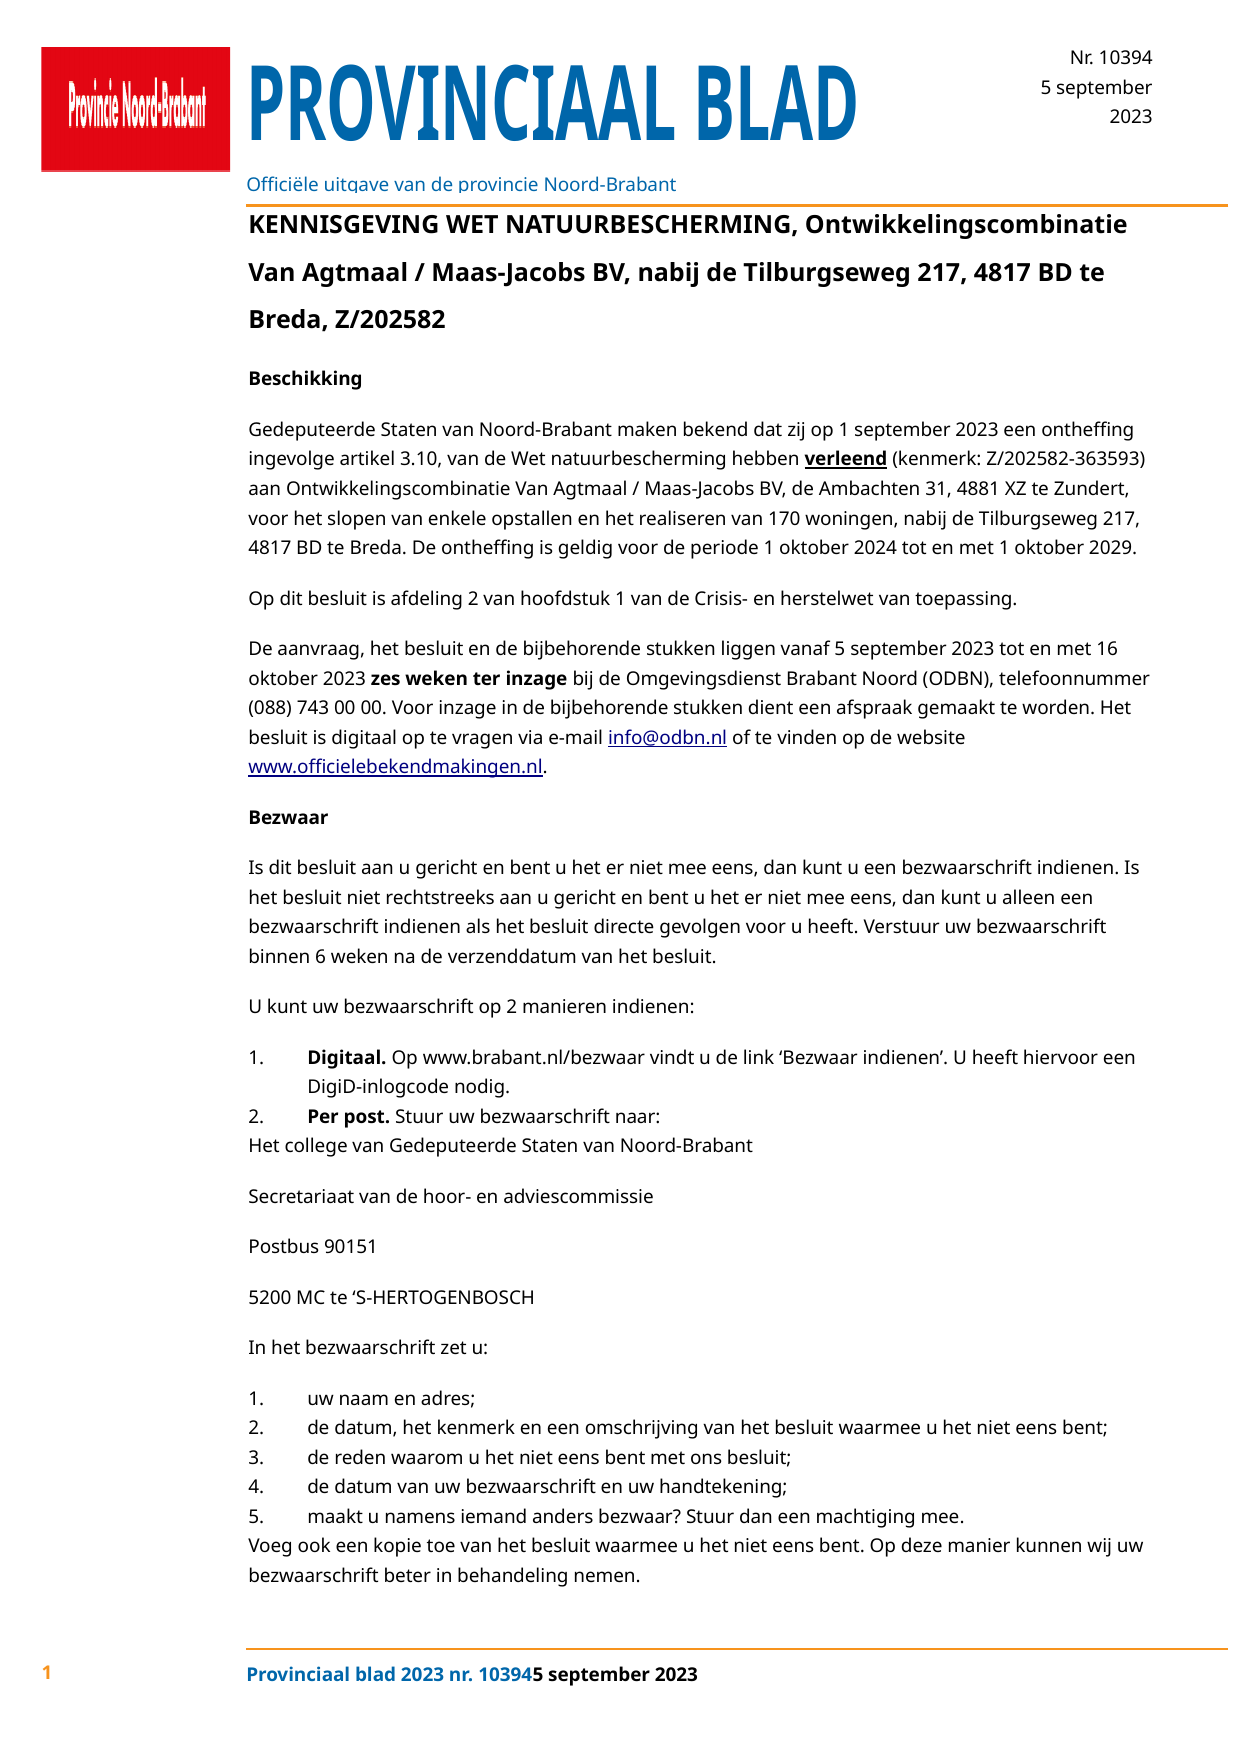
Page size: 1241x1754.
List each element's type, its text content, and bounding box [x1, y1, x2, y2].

picture [41, 47, 231, 172]
list uw naam en adres; [248, 1385, 1152, 1410]
text 5200 MC te ‘S‑HERTOGENBOSCH [248, 1284, 1152, 1309]
text Op dit besluit is afdeling 2 van hoofdstuk 1 van de Crisis- en herstelwet van toepassing. [248, 585, 1152, 610]
text Het college van Gedeputeerde Staten van Noord-Brabant [248, 1133, 1152, 1158]
text Beschikking [248, 366, 1152, 391]
list Digitaal. Op www.brabant.nl/bezwaar vindt u de link ‘Bezwaar indienen’. U heeft hiervoor een DigiD-inlogcode nodig. [248, 1044, 1152, 1099]
list de reden waarom u het niet eens bent met ons besluit; [248, 1444, 1152, 1469]
text U kunt uw bezwaarschrift op 2 manieren indienen: [248, 993, 1152, 1019]
list Per post. Stuur uw bezwaarschrift naar: [248, 1103, 1152, 1129]
text In het bezwaarschrift zet u: [248, 1334, 1152, 1360]
list maakt u namens iemand anders bezwaar? Stuur dan een machtiging mee. [248, 1503, 1152, 1529]
list de datum van uw bezwaarschrift en uw handtekening; [248, 1473, 1152, 1499]
text Voeg ook een kopie toe van het besluit waarmee u het niet eens bent. Op deze manier kunnen wij uw bezwaarschrift beter in behandeling nemen. [248, 1533, 1152, 1588]
text KENNISGEVING WET NATUURBESCHERMING, Ontwikkelingscombinatie Van Agtmaal / Maas-Jacobs BV, nabij de Tilburgseweg 217, 4817 BD te Breda, Z/202582 [248, 207, 1152, 336]
text Gedeputeerde Staten van Noord-Brabant maken bekend dat zij op 1 september 2023 een ontheffing ingevolge artikel 3.10, van de Wet natuurbescherming hebben verleend (kenmerk: Z/202582-363593) aan Ontwikkelingscombinatie Van Agtmaal / Maas-Jacobs BV, de Ambachten 31, 4881 XZ te Zundert, voor het slopen van enkele opstallen en het realiseren van 170 woningen, nabij de Tilburgseweg 217, 4817 BD te Breda. De ontheffing is geldig voor de periode 1 oktober 2024 tot en met 1 oktober 2029. [248, 416, 1152, 560]
text De aanvraag, het besluit en de bijbehorende stukken liggen vanaf 5 september 2023 tot en met 16 oktober 2023 zes weken ter inzage bij de Omgevingsdienst Brabant Noord (ODBN), telefoonnummer (088) 743 00 00. Voor inzage in de bijbehorende stukken dient een afspraak gemaakt te worden. Het besluit is digitaal op te vragen via e-mail info@odbn.nl of te vinden op de website www.officielebekendmakingen.nl. [248, 635, 1152, 779]
text Bezwaar [248, 804, 1152, 829]
text Postbus 90151 [248, 1233, 1152, 1259]
list de datum, het kenmerk en een omschrijving van het besluit waarmee u het niet eens bent; [248, 1414, 1152, 1440]
text Secretariaat van de hoor- en adviescommissie [248, 1183, 1152, 1209]
text Is dit besluit aan u gericht en bent u het er niet mee eens, dan kunt u een bezwaarschrift indienen. Is het besluit niet rechtstreeks aan u gericht en bent u het er niet mee eens, dan kunt u alleen een bezwaarschrift indienen als het besluit directe gevolgen voor u heeft. Verstuur uw bezwaarschrift binnen 6 weken na de verzenddatum van het besluit. [248, 854, 1152, 969]
